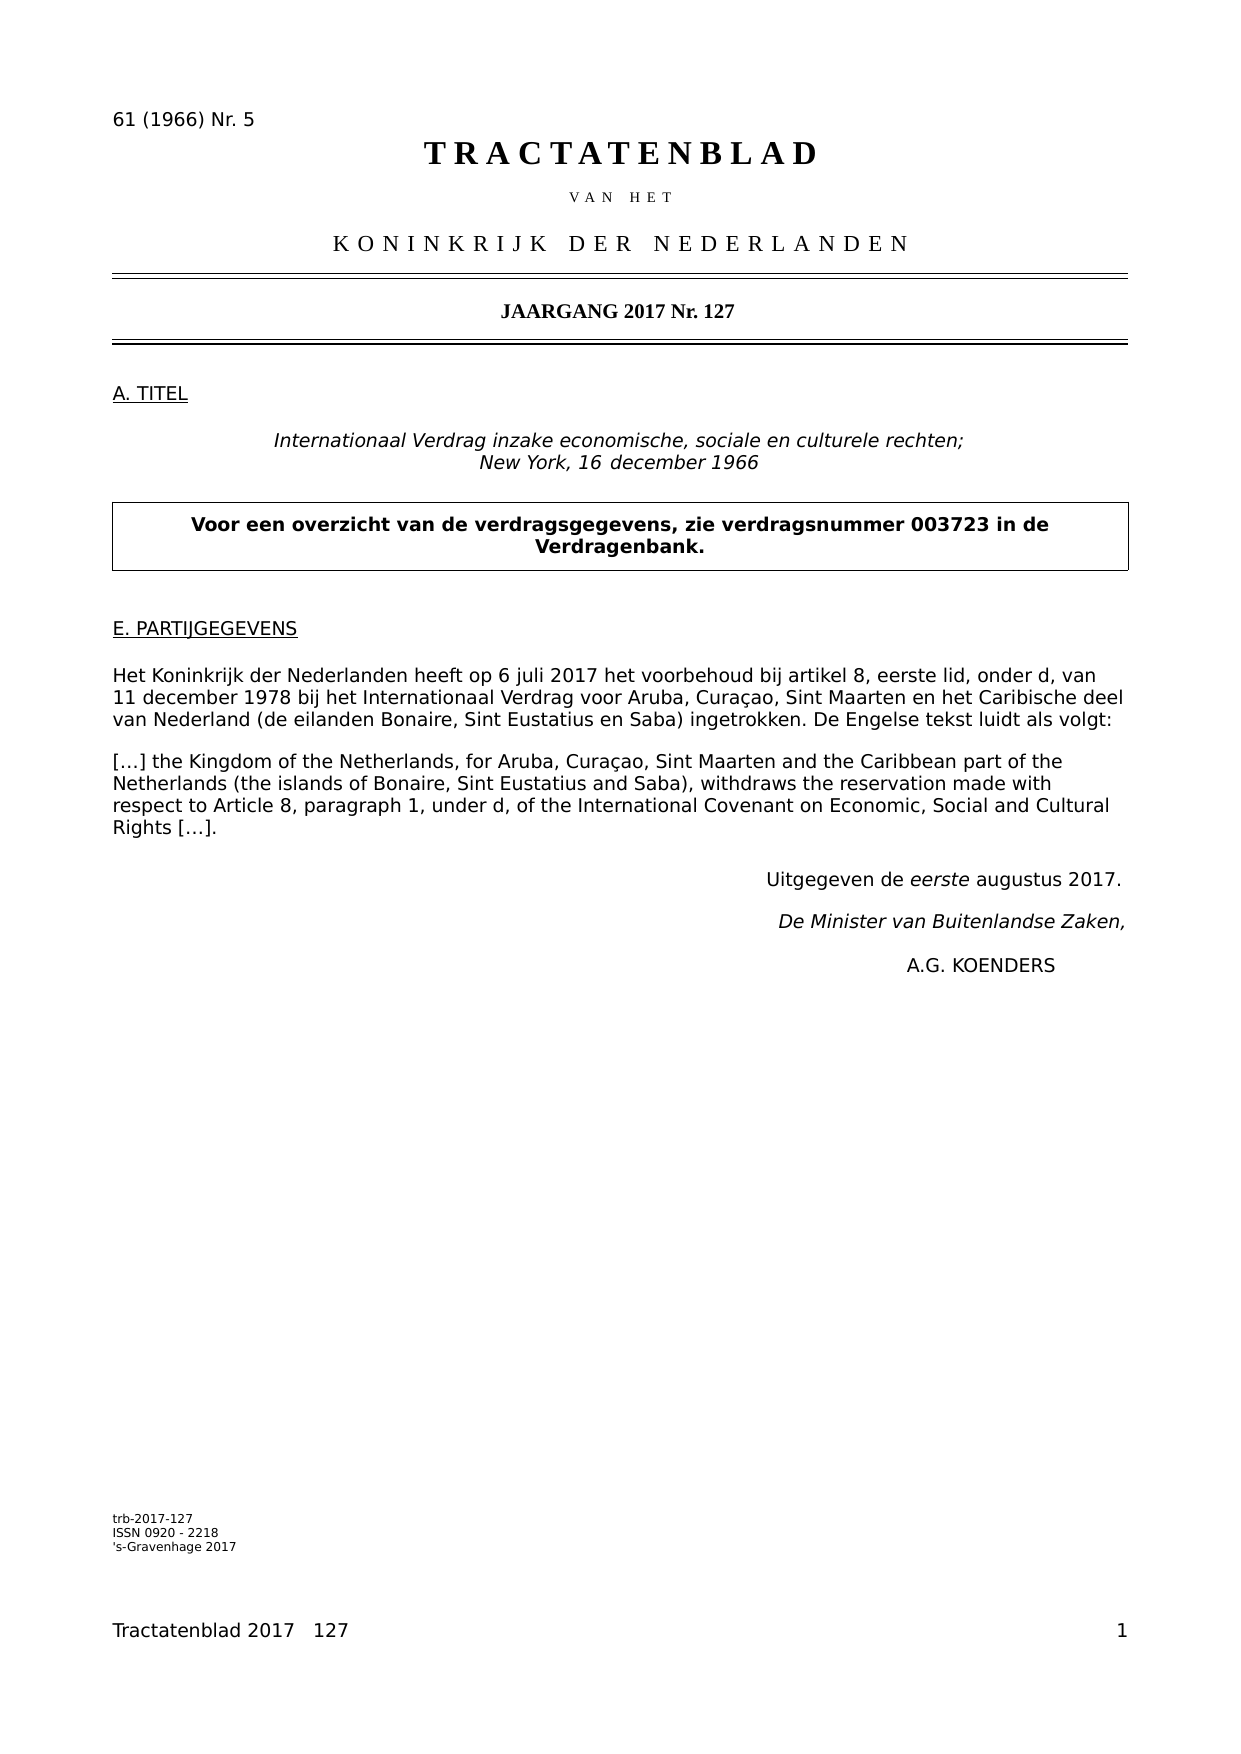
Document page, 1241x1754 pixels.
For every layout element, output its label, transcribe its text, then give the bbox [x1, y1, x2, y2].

text 's-Gravenhage 2017 [112, 1540, 346, 1554]
text De Minister van Buitenlandse Zaken, A.G. KOENDERS [112, 911, 1128, 977]
subtitle A. TITEL [112, 383, 1128, 405]
text TRACTATENBLAD [112, 133, 1128, 172]
text […] the Kingdom of the Netherlands, for Aruba, Curaçao, Sint Maarten and the Caribbean part of the Netherlands (the islands of Bonaire, Sint Eustatius and Saba), withdraws the reservation made with respect to Article 8, paragraph 1, under d, of the International Covenant on Economic, Social and Cultural Rights […]. [112, 751, 1128, 839]
text Uitgegeven de eerste augustus 2017. [112, 869, 1128, 891]
text KONINKRIJK DER NEDERLANDEN [112, 229, 1128, 256]
subtitle E. PARTIJGEGEVENS [112, 618, 1128, 640]
text ISSN 0920 - 2218 [112, 1526, 346, 1540]
text 61 (1966) Nr. 5 [112, 109, 1128, 131]
text Het Koninkrijk der Nederlanden heeft op 6 juli 2017 het voorbehoud bij artikel 8, eerste lid, onder d, van 11 december 1978 bij het Internationaal Verdrag voor Aruba, Curaçao, Sint Maarten en het Caribische deel van Nederland (de eilanden Bonaire, Sint Eustatius en Saba) ingetrokken. De Engelse tekst luidt als volgt: [112, 665, 1128, 731]
text trb-2017-127 [112, 1512, 346, 1526]
text VAN HET [112, 189, 1128, 206]
text Internationaal Verdrag inzake economische, sociale en culturele rechten; [112, 430, 1128, 452]
text JAARGANG 2017 Nr. 127 [112, 299, 1128, 323]
text New York, 16 december 1966 [112, 452, 1128, 474]
